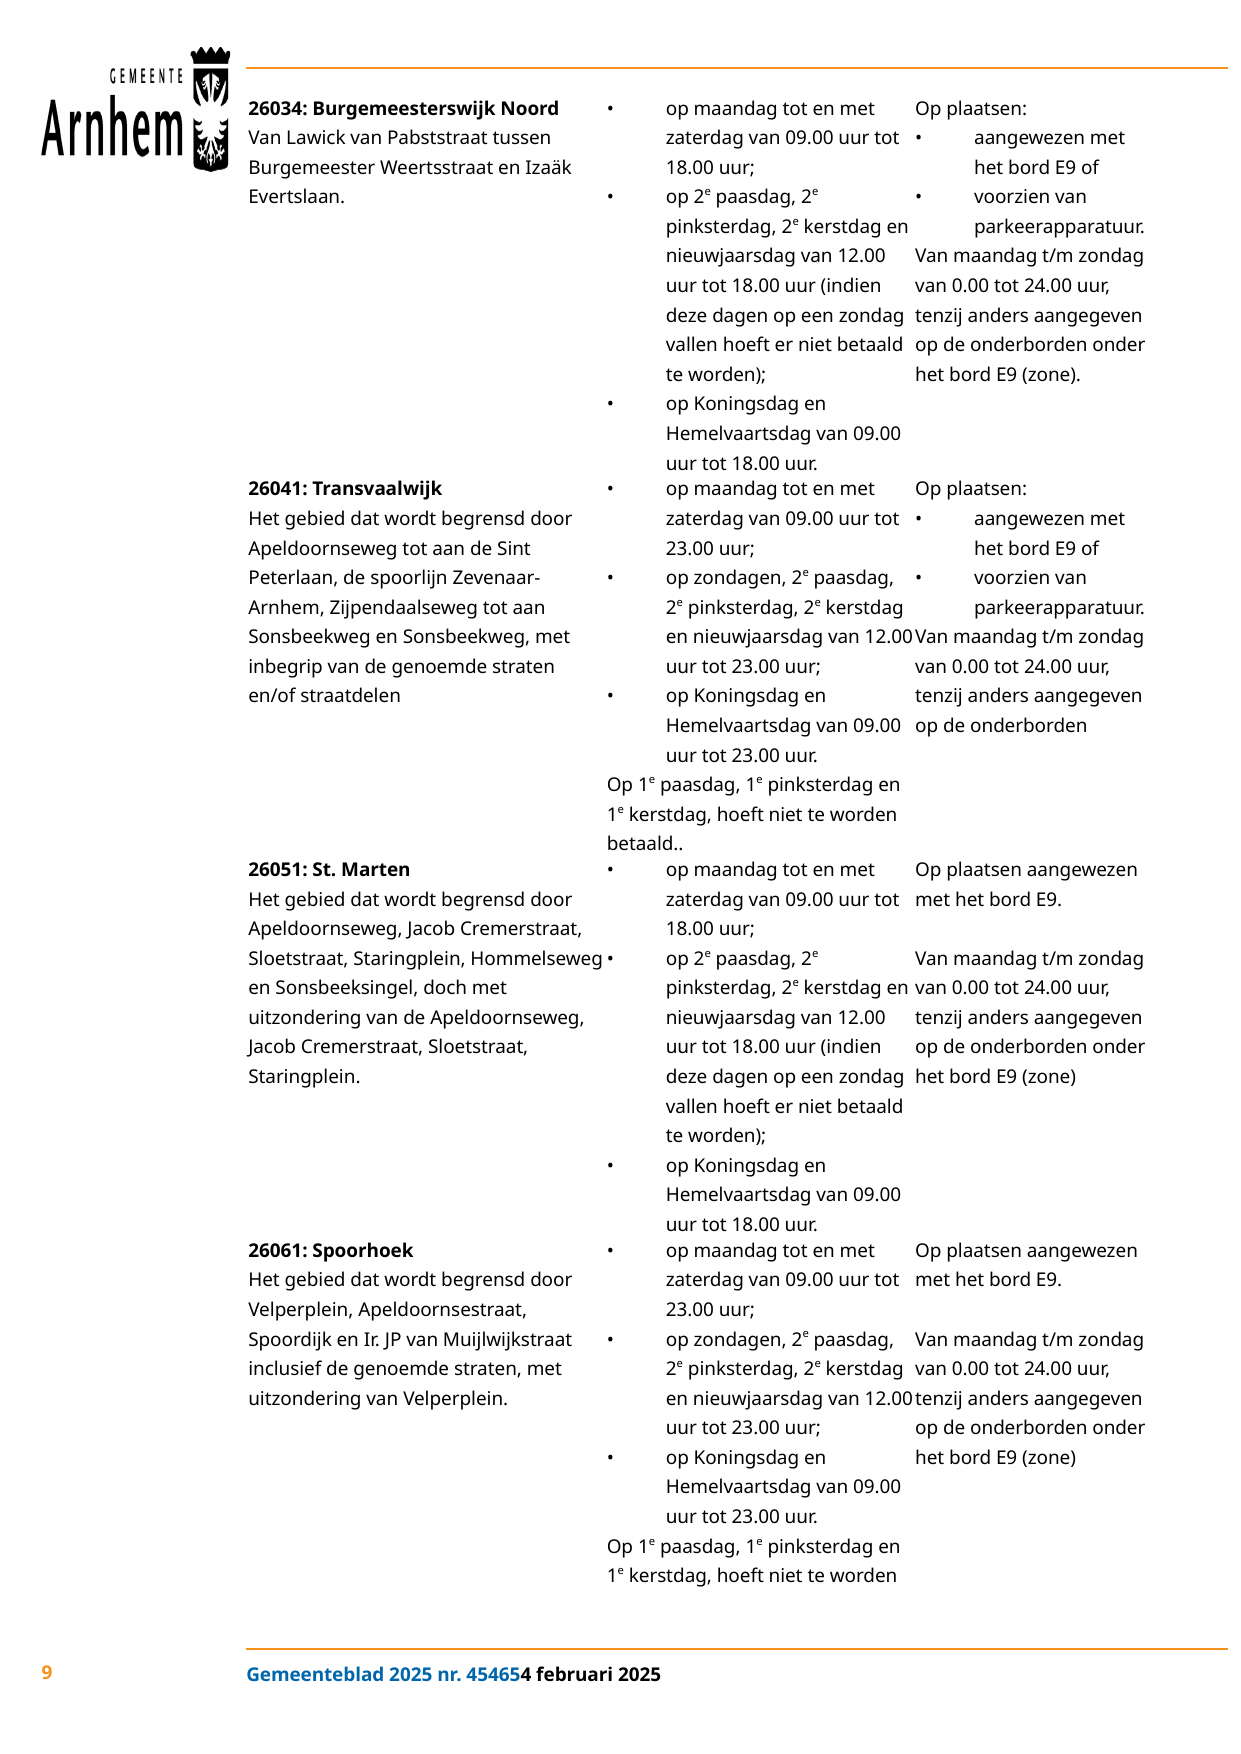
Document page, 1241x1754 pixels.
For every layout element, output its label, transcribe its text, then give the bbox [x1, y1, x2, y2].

picture [41, 47, 231, 172]
table_cell Op plaatsen aangewezen met het bord E9. Van maandag t/m zondag van 0.00 tot 24.00 uur, tenzij anders aangegeven op de onderborden onder het bord E9 (zone) [915, 1237, 1152, 1588]
table_cell 26041: Transvaalwijk Het gebied dat wordt begrensd door Apeldoornseweg tot aan de Sint Peterlaan, de spoorlijn Zevenaar-Arnhem, Zijpendaalseweg tot aan Sonsbeekweg en Sonsbeekweg, met inbegrip van de genoemde straten en/of straatdelen [248, 476, 607, 856]
table_cell Op plaatsen: aangewezen met het bord E9 of voorzien van parkeerapparatuur. Van maandag t/m zondag van 0.00 tot 24.00 uur, tenzij anders aangegeven op de onderborden onder het bord E9 (zone). [915, 95, 1152, 476]
table_cell op maandag tot en met zaterdag van 09.00 uur tot 23.00 uur; op zondagen, 2e paasdag, 2e pinksterdag, 2e kerstdag en nieuwjaarsdag van 12.00 uur tot 23.00 uur; op Koningsdag en Hemelvaartsdag van 09.00 uur tot 23.00 uur. Op 1e paasdag, 1e pinksterdag en 1e kerstdag, hoeft niet te worden [607, 1237, 915, 1588]
table_cell op maandag tot en met zaterdag van 09.00 uur tot 18.00 uur; op 2e paasdag, 2e pinksterdag, 2e kerstdag en nieuwjaarsdag van 12.00 uur tot 18.00 uur (indien deze dagen op een zondag vallen hoeft er niet betaald te worden); op Koningsdag en Hemelvaartsdag van 09.00 uur tot 18.00 uur. [607, 95, 915, 476]
table_cell Op plaatsen: aangewezen met het bord E9 of voorzien van parkeerapparatuur. Van maandag t/m zondag van 0.00 tot 24.00 uur, tenzij anders aangegeven op de onderborden [915, 476, 1152, 856]
table_cell op maandag tot en met zaterdag van 09.00 uur tot 23.00 uur; op zondagen, 2e paasdag, 2e pinksterdag, 2e kerstdag en nieuwjaarsdag van 12.00 uur tot 23.00 uur; op Koningsdag en Hemelvaartsdag van 09.00 uur tot 23.00 uur. Op 1e paasdag, 1e pinksterdag en 1e kerstdag, hoeft niet te worden betaald.. [607, 476, 915, 856]
table_cell Op plaatsen aangewezen met het bord E9. Van maandag t/m zondag van 0.00 tot 24.00 uur, tenzij anders aangegeven op de onderborden onder het bord E9 (zone) [915, 856, 1152, 1237]
table_cell 26034: Burgemeesterswijk Noord Van Lawick van Pabststraat tussen Burgemeester Weertsstraat en Izaäk Evertslaan. [248, 95, 607, 476]
table_cell 26051: St. Marten Het gebied dat wordt begrensd door Apeldoornseweg, Jacob Cremerstraat, Sloetstraat, Staringplein, Hommelseweg en Sonsbeeksingel, doch met uitzondering van de Apeldoornseweg, Jacob Cremerstraat, Sloetstraat, Staringplein. [248, 856, 607, 1237]
table_cell 26061: Spoorhoek Het gebied dat wordt begrensd door Velperplein, Apeldoornsestraat, Spoordijk en Ir. JP van Muijlwijkstraat inclusief de genoemde straten, met uitzondering van Velperplein. [248, 1237, 607, 1588]
table_cell op maandag tot en met zaterdag van 09.00 uur tot 18.00 uur; op 2e paasdag, 2e pinksterdag, 2e kerstdag en nieuwjaarsdag van 12.00 uur tot 18.00 uur (indien deze dagen op een zondag vallen hoeft er niet betaald te worden); op Koningsdag en Hemelvaartsdag van 09.00 uur tot 18.00 uur. [607, 856, 915, 1237]
